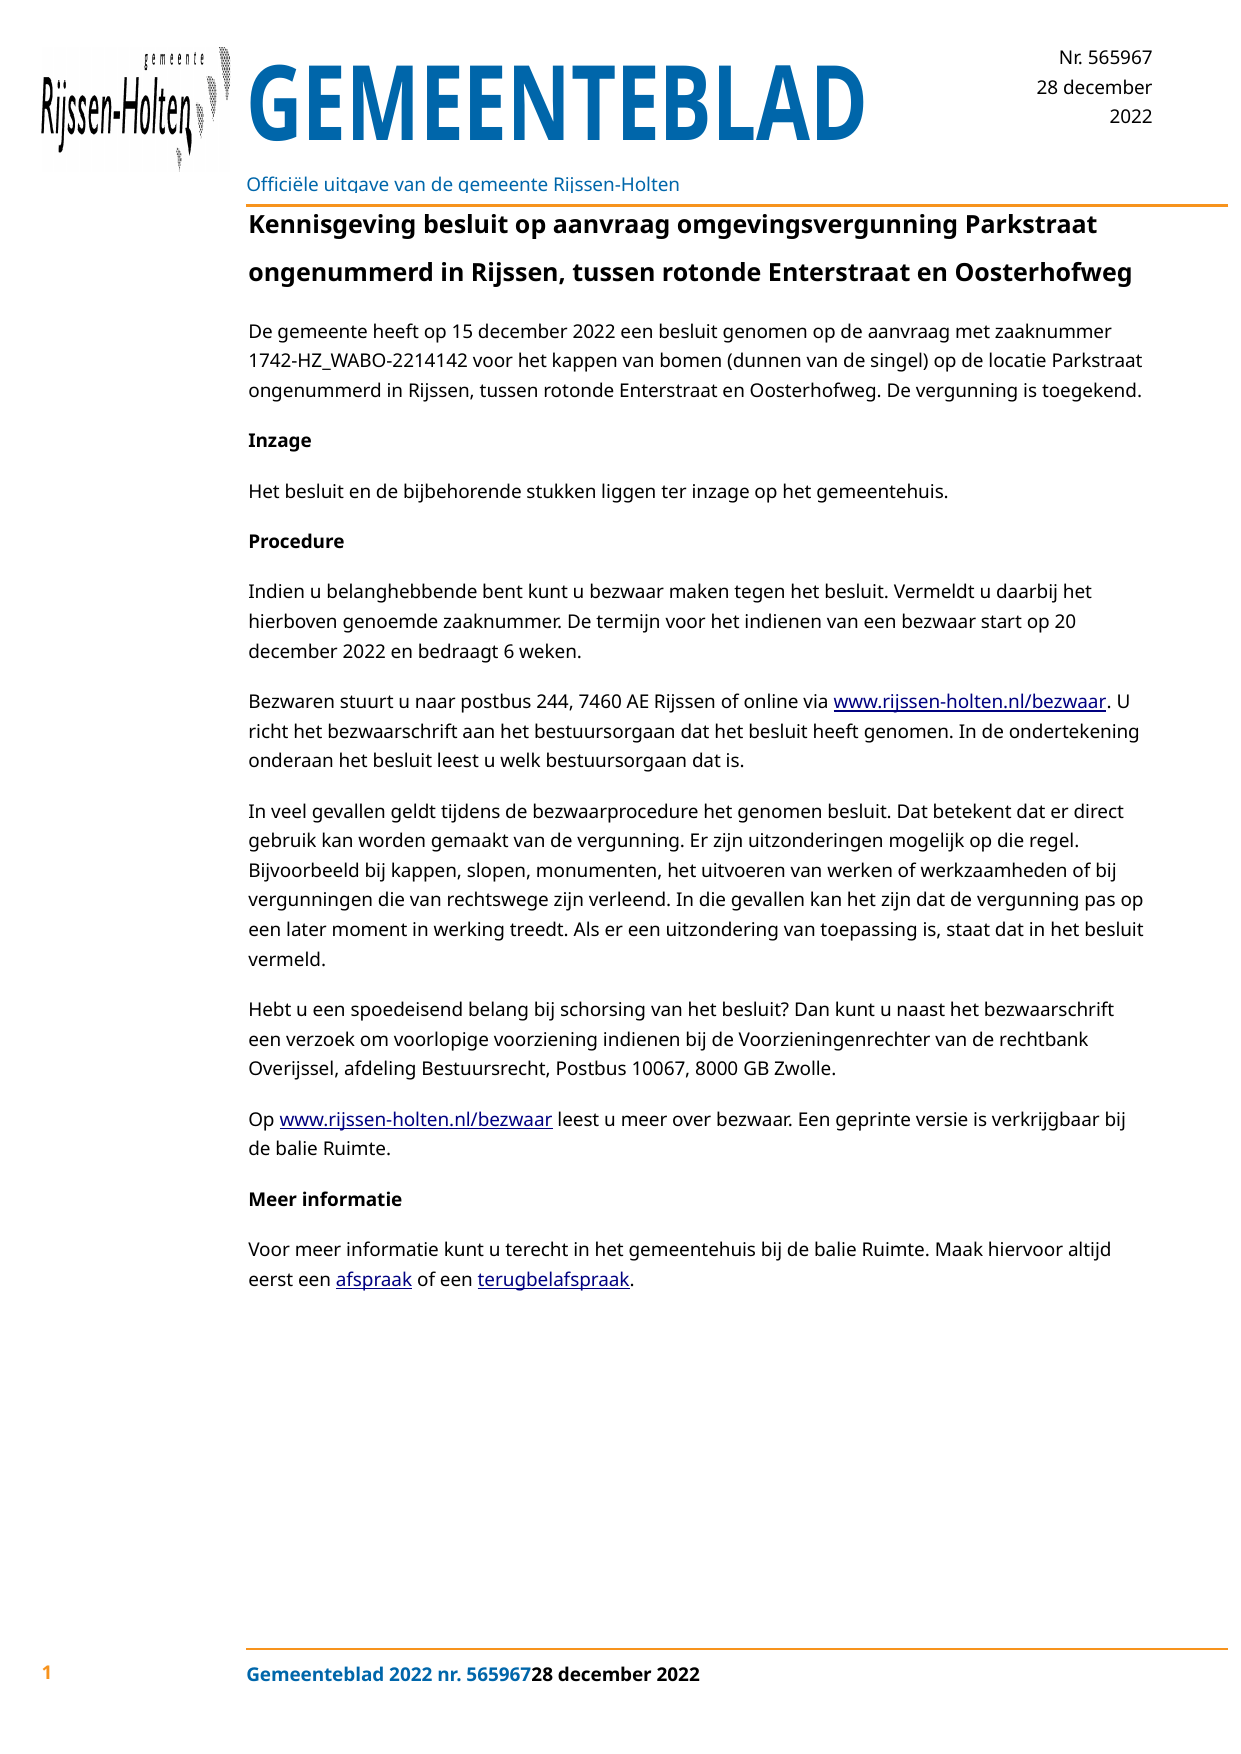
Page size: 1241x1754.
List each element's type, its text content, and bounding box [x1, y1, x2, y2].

text Het besluit en de bijbehorende stukken liggen ter inzage op het gemeentehuis. [248, 478, 1152, 504]
picture [41, 47, 231, 172]
text Op www.rijssen-holten.nl/bezwaar leest u meer over bezwaar. Een geprinte versie is verkrijgbaar bij de balie Ruimte. [248, 1106, 1152, 1161]
text De gemeente heeft op 15 december 2022 een besluit genomen op de aanvraag met zaaknummer 1742-HZ_WABO-2214142 voor het kappen van bomen (dunnen van de singel) op de locatie Parkstraat ongenummerd in Rijssen, tussen rotonde Enterstraat en Oosterhofweg. De vergunning is toegekend. [248, 318, 1152, 403]
text Hebt u een spoedeisend belang bij schorsing van het besluit? Dan kunt u naast het bezwaarschrift een verzoek om voorlopige voorziening indienen bij de Voorzieningenrechter van de rechtbank Overijssel, afdeling Bestuursrecht, Postbus 10067, 8000 GB Zwolle. [248, 996, 1152, 1081]
text Procedure [248, 528, 1152, 554]
text Bezwaren stuurt u naar postbus 244, 7460 AE Rijssen of online via www.rijssen-holten.nl/bezwaar. U richt het bezwaarschrift aan het bestuursorgaan dat het besluit heeft genomen. In de ondertekening onderaan het besluit leest u welk bestuursorgaan dat is. [248, 688, 1152, 773]
text Indien u belanghebbende bent kunt u bezwaar maken tegen het besluit. Vermeldt u daarbij het hierboven genoemde zaaknummer. De termijn voor het indienen van een bezwaar start op 20 december 2022 en bedraagt 6 weken. [248, 579, 1152, 664]
text Meer informatie [248, 1186, 1152, 1212]
text In veel gevallen geldt tijdens de bezwaarprocedure het genomen besluit. Dat betekent dat er direct gebruik kan worden gemaakt van de vergunning. Er zijn uitzonderingen mogelijk op die regel. Bijvoorbeeld bij kappen, slopen, monumenten, het uitvoeren van werken of werkzaamheden of bij vergunningen die van rechtswege zijn verleend. In die gevallen kan het zijn dat de vergunning pas op een later moment in werking treedt. Als er een uitzondering van toepassing is, staat dat in het besluit vermeld. [248, 798, 1152, 972]
text Voor meer informatie kunt u terecht in het gemeentehuis bij de balie Ruimte. Maak hiervoor altijd eerst een afspraak of een terugbelafspraak. [248, 1236, 1152, 1292]
text Inzage [248, 427, 1152, 453]
text Kennisgeving besluit op aanvraag omgevingsvergunning Parkstraat ongenummerd in Rijssen, tussen rotonde Enterstraat en Oosterhofweg [248, 207, 1152, 288]
